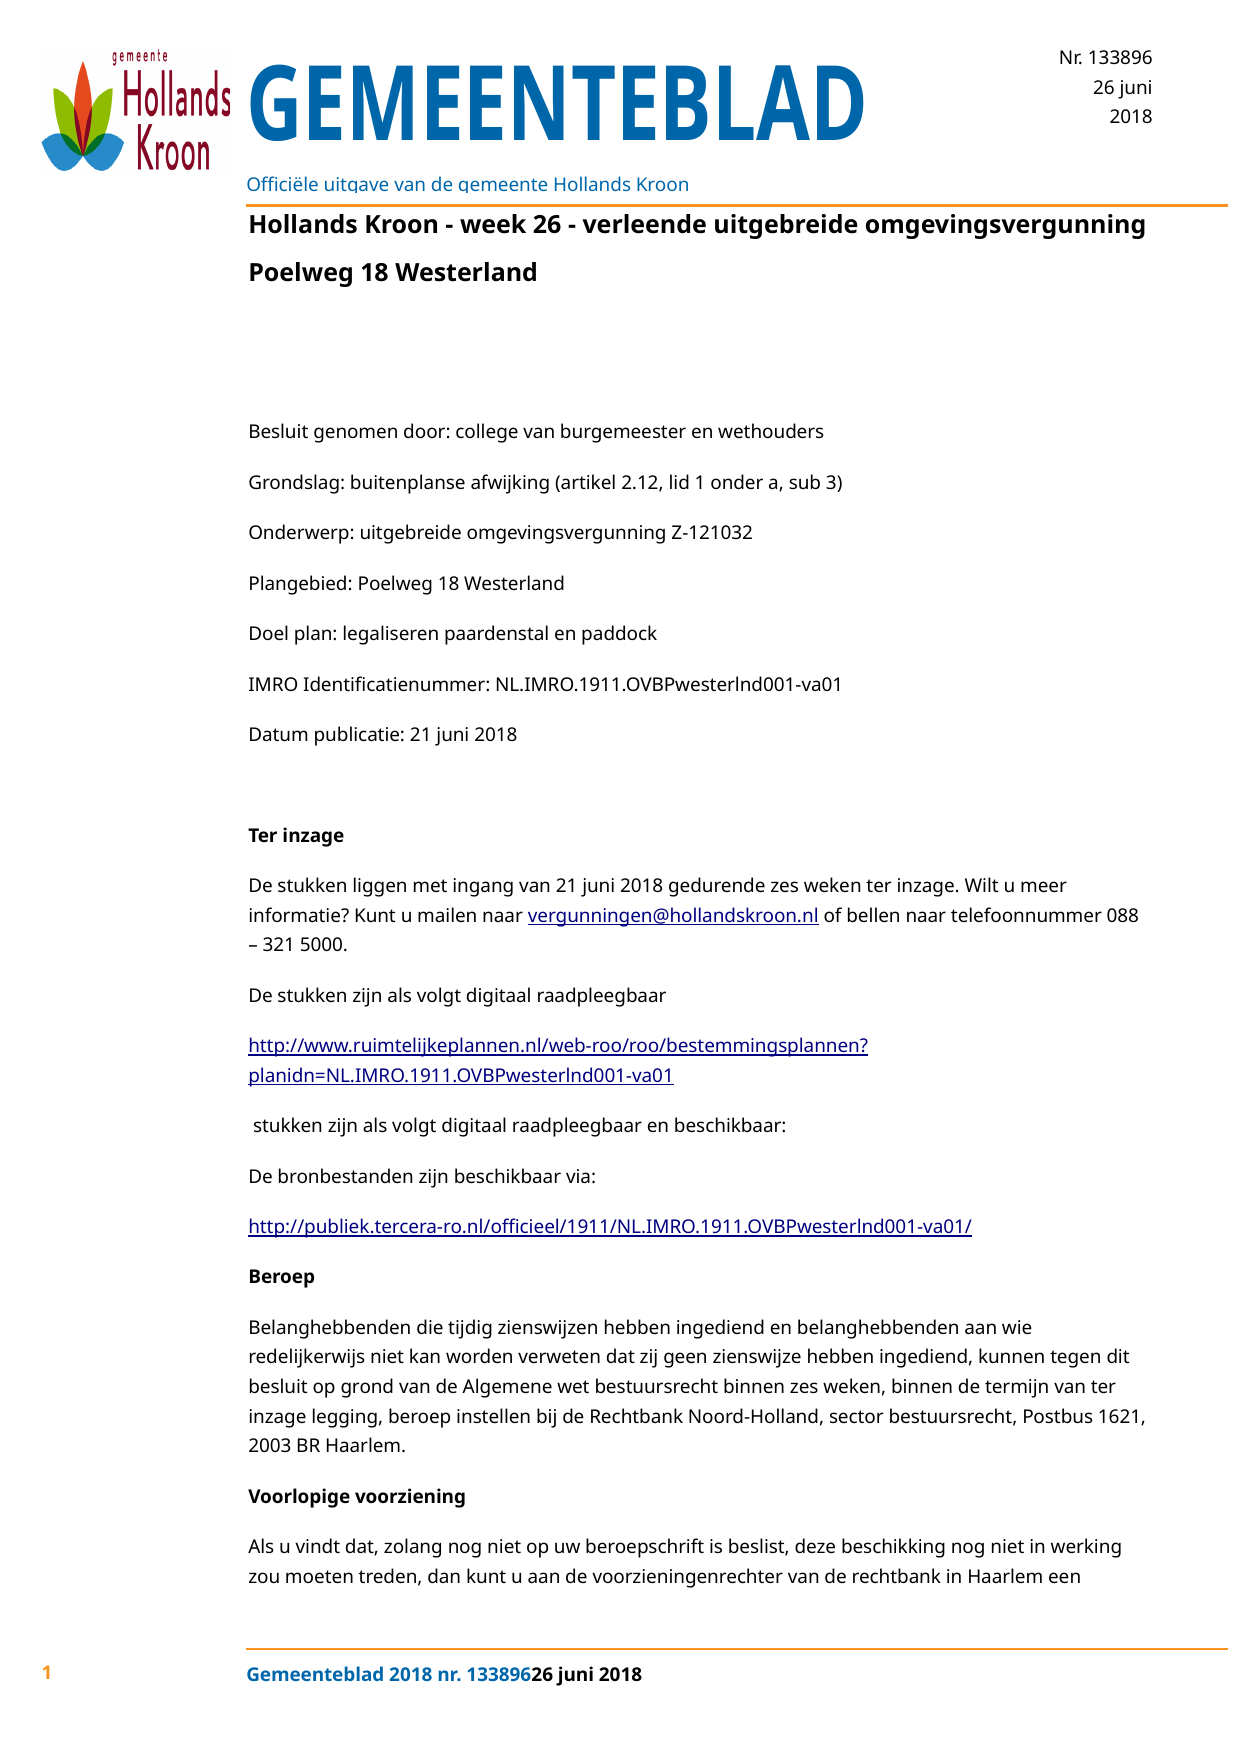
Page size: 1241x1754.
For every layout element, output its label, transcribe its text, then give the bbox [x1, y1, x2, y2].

text Grondslag: buitenplanse afwijking (artikel 2.12, lid 1 onder a, sub 3) [248, 469, 1152, 495]
text Plangebied: Poelweg 18 Westerland [248, 570, 1152, 596]
text http://publiek.tercera-ro.nl/officieel/1911/NL.IMRO.1911.OVBPwesterlnd001-va01/ [248, 1213, 1152, 1239]
text De stukken liggen met ingang van 21 juni 2018 gedurende zes weken ter inzage. Wilt u meer informatie? Kunt u mailen naar vergunningen@hollandskroon.nl of bellen naar telefoonnummer 088 – 321 5000. [248, 872, 1152, 957]
text Ter inzage [248, 822, 1152, 848]
text Onderwerp: uitgebreide omgevingsvergunning Z-121032 [248, 519, 1152, 545]
text Belanghebbenden die tijdig zienswijzen hebben ingediend en belanghebbenden aan wie redelijkerwijs niet kan worden verweten dat zij geen zienswijze hebben ingediend, kunnen tegen dit besluit op grond van de Algemene wet bestuursrecht binnen zes weken, binnen de termijn van ter inzage legging, beroep instellen bij de Rechtbank Noord-Holland, sector bestuursrecht, Postbus 1621, 2003 BR Haarlem. [248, 1314, 1152, 1458]
text Besluit genomen door: college van burgemeester en wethouders [248, 419, 1152, 444]
text IMRO Identificatienummer: NL.IMRO.1911.OVBPwesterlnd001-va01 [248, 671, 1152, 697]
text Als u vindt dat, zolang nog niet op uw beroepschrift is beslist, deze beschikking nog niet in werking zou moeten treden, dan kunt u aan de voorzieningenrechter van de rechtbank in Haarlem een [248, 1533, 1152, 1589]
text stukken zijn als volgt digitaal raadpleegbaar en beschikbaar: [248, 1112, 1152, 1138]
text http://www.ruimtelijkeplannen.nl/web-roo/roo/bestemmingsplannen?planidn=NL.IMRO.1911.OVBPwesterlnd001-va01 [248, 1032, 1152, 1088]
text De stukken zijn als volgt digitaal raadpleegbaar [248, 982, 1152, 1008]
text De bronbestanden zijn beschikbaar via: [248, 1163, 1152, 1189]
text Doel plan: legaliseren paardenstal en paddock [248, 620, 1152, 646]
text Beroep [248, 1264, 1152, 1289]
text Hollands Kroon - week 26 - verleende uitgebreide omgevingsvergunning Poelweg 18 Westerland [248, 207, 1152, 288]
text Voorlopige voorziening [248, 1483, 1152, 1509]
picture [41, 47, 231, 172]
text Datum publicatie: 21 juni 2018 [248, 721, 1152, 747]
